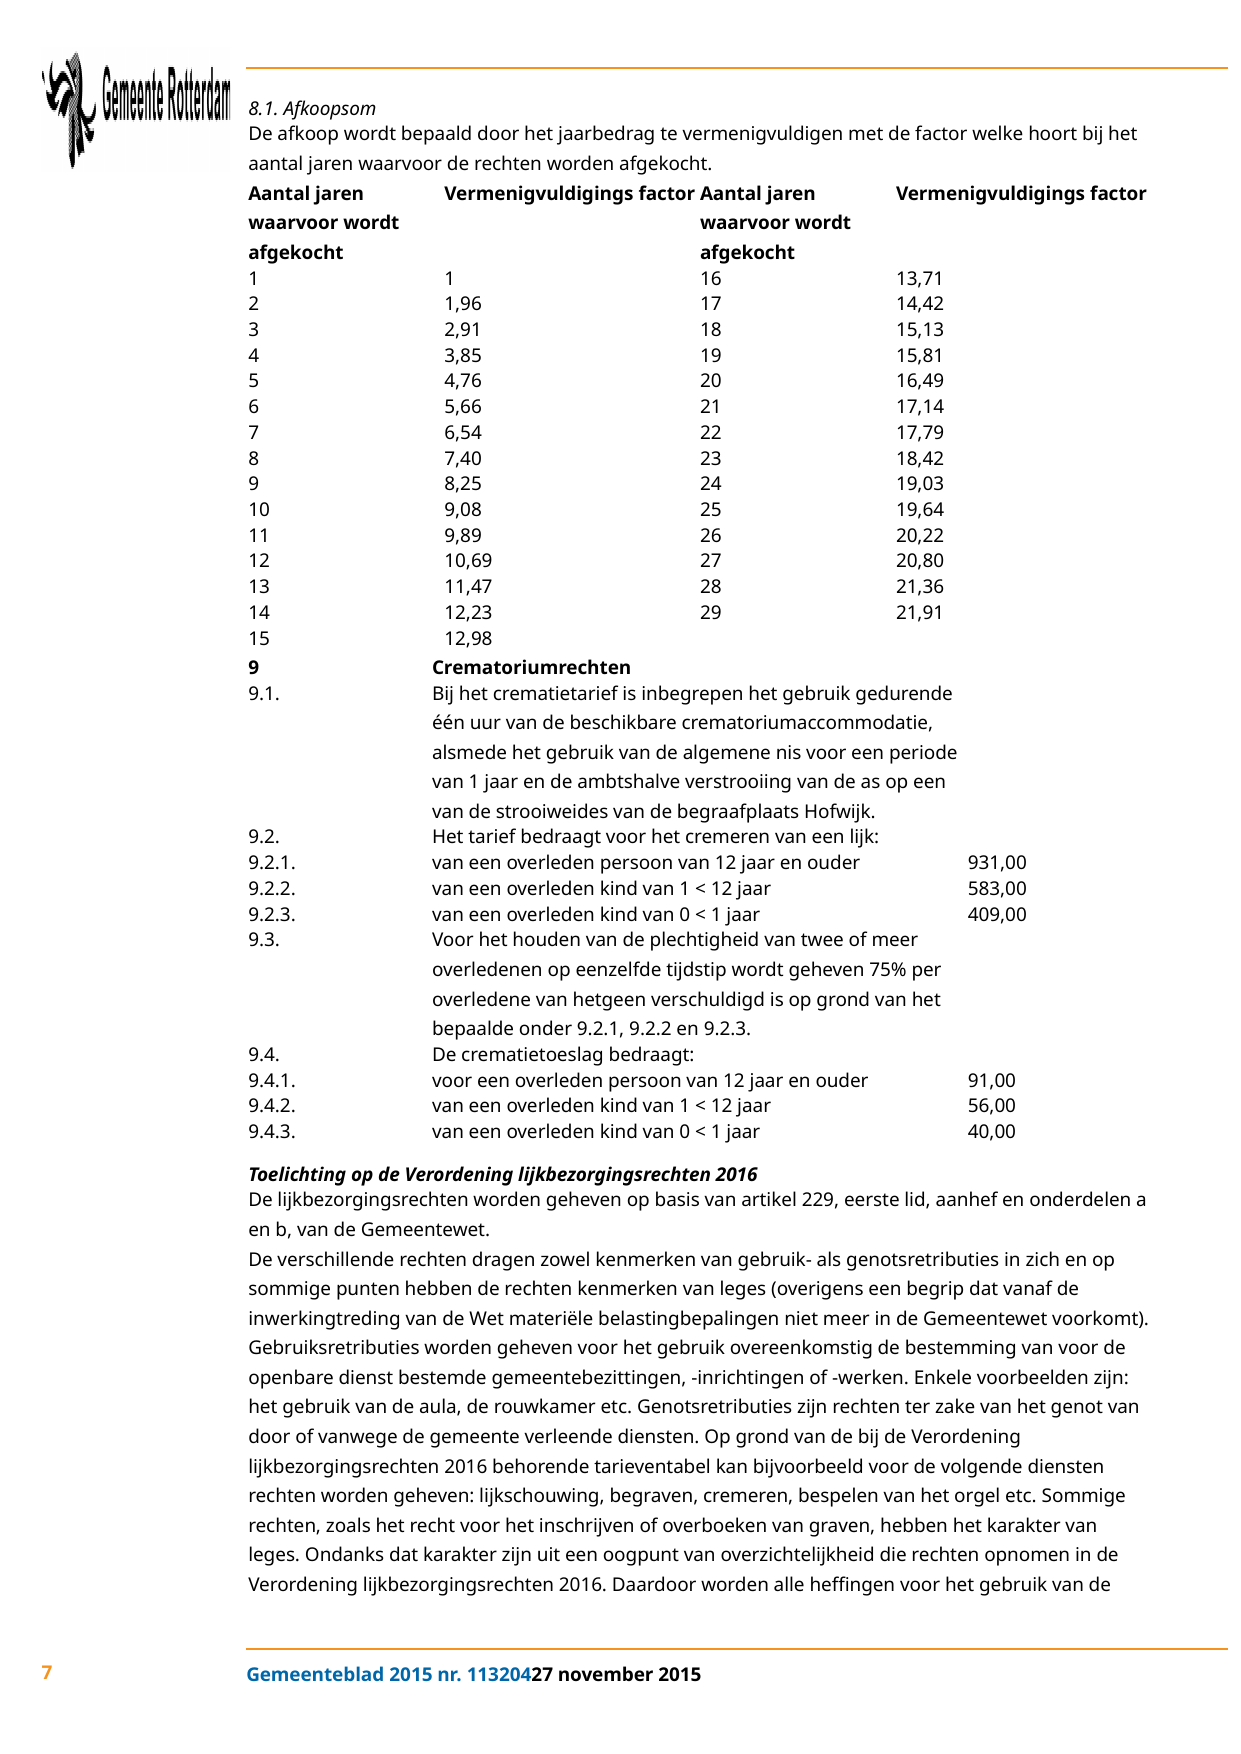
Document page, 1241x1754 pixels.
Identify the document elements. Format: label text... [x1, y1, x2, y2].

table_cell 20,80 [896, 548, 1152, 573]
table_cell van een overleden persoon van 12 jaar en ouder [432, 850, 968, 875]
table_cell 15,81 [896, 342, 1152, 368]
table_cell 56,00 [968, 1093, 1152, 1118]
table_cell 12,23 [444, 599, 700, 625]
table_cell 18,42 [896, 445, 1152, 471]
table_cell 9.2.1. [248, 850, 432, 875]
table_cell 17,14 [896, 393, 1152, 419]
table_cell 40,00 [968, 1118, 1152, 1144]
table_cell 15 [248, 625, 444, 651]
table_cell Het tarief bedraagt voor het cremeren van een lijk: [432, 824, 968, 849]
table_cell [896, 625, 1152, 651]
text 8.1. Afkoopsom [248, 95, 1152, 121]
table_cell 21,36 [896, 574, 1152, 599]
table_cell 21 [700, 393, 896, 419]
table_cell 5 [248, 368, 444, 393]
table_cell 9,89 [444, 522, 700, 548]
table_cell 24 [700, 471, 896, 496]
table_cell 6 [248, 393, 444, 419]
table_cell 7 [248, 419, 444, 445]
table_cell 18 [700, 316, 896, 342]
table_header Vermenigvuldigings factor [444, 180, 700, 265]
table_cell 1,96 [444, 290, 700, 316]
table_cell 9 [248, 471, 444, 496]
table_cell van een overleden kind van 1 < 12 jaar [432, 1093, 968, 1118]
table_cell 583,00 [968, 875, 1152, 901]
table_cell 16 [700, 265, 896, 290]
table_cell van een overleden kind van 1 < 12 jaar [432, 875, 968, 901]
table_cell 15,13 [896, 316, 1152, 342]
table_cell 4,76 [444, 368, 700, 393]
table_cell 11 [248, 522, 444, 548]
table_cell 8 [248, 445, 444, 471]
table_cell van een overleden kind van 0 < 1 jaar [432, 901, 968, 927]
table_cell 29 [700, 599, 896, 625]
table_cell van een overleden kind van 0 < 1 jaar [432, 1118, 968, 1144]
table_cell 16,49 [896, 368, 1152, 393]
text De afkoop wordt bepaald door het jaarbedrag te vermenigvuldigen met de factor welke hoort bij het aantal jaren waarvoor de rechten worden afgekocht. [248, 121, 1152, 176]
table_cell 9.2.2. [248, 875, 432, 901]
table_cell 10 [248, 496, 444, 522]
table_cell 12,98 [444, 625, 700, 651]
table_cell 26 [700, 522, 896, 548]
picture [41, 47, 231, 172]
table_cell [968, 927, 1152, 1041]
table_cell 14,42 [896, 290, 1152, 316]
table_cell 12 [248, 548, 444, 573]
table_cell 11,47 [444, 574, 700, 599]
table_cell 17,79 [896, 419, 1152, 445]
table_cell 2,91 [444, 316, 700, 342]
table_cell 2 [248, 290, 444, 316]
table_header Aantal jaren waarvoor wordt afgekocht [700, 180, 896, 265]
table_cell 3 [248, 316, 444, 342]
table_cell 9.4.1. [248, 1067, 432, 1093]
table_cell 27 [700, 548, 896, 573]
table_cell voor een overleden persoon van 12 jaar en ouder [432, 1067, 968, 1093]
table_cell Bij het crematietarief is inbegrepen het gebruik gedurende één uur van de beschikbare crematoriumaccommodatie, alsmede het gebruik van de algemene nis voor een periode van 1 jaar en de ambtshalve verstrooiing van de as op een van de strooiweides van de begraafplaats Hofwijk. [432, 680, 968, 824]
table_cell 91,00 [968, 1067, 1152, 1093]
table_cell 3,85 [444, 342, 700, 368]
table_cell 19,03 [896, 471, 1152, 496]
table_cell 25 [700, 496, 896, 522]
table_cell 17 [700, 290, 896, 316]
table_cell 1 [444, 265, 700, 290]
table_cell 4 [248, 342, 444, 368]
table_cell 9,08 [444, 496, 700, 522]
table_cell 9.2.3. [248, 901, 432, 927]
table_cell 9.3. [248, 927, 432, 1041]
table_cell 20,22 [896, 522, 1152, 548]
table_cell [968, 680, 1152, 824]
table_cell 19,64 [896, 496, 1152, 522]
table_cell 23 [700, 445, 896, 471]
table_cell 9.4.3. [248, 1118, 432, 1144]
table_cell Voor het houden van de plechtigheid van twee of meer overledenen op eenzelfde tijdstip wordt geheven 75% per overledene van hetgeen verschuldigd is op grond van het bepaalde onder 9.2.1, 9.2.2 en 9.2.3. [432, 927, 968, 1041]
table_cell 13,71 [896, 265, 1152, 290]
table_header 9 [248, 654, 432, 680]
text De verschillende rechten dragen zowel kenmerken van gebruik- als genotsretributies in zich en op sommige punten hebben de rechten kenmerken van leges (overigens een begrip dat vanaf de inwerkingtreding van de Wet materiële belastingbepalingen niet meer in de Gemeentewet voorkomt). Gebruiksretributies worden geheven voor het gebruik overeenkomstig de bestemming van voor de openbare dienst bestemde gemeentebezittingen, -inrichtingen of -werken. Enkele voorbeelden zijn: het gebruik van de aula, de rouwkamer etc. Genotsretributies zijn rechten ter zake van het genot van door of vanwege de gemeente verleende diensten. Op grond van de bij de Verordening lijkbezorgingsrechten 2016 behorende tarieventabel kan bijvoorbeeld voor de volgende diensten rechten worden geheven: lijkschouwing, begraven, cremeren, bespelen van het orgel etc. Sommige rechten, zoals het recht voor het inschrijven of overboeken van graven, hebben het karakter van leges. Ondanks dat karakter zijn uit een oogpunt van overzichtelijkheid die rechten opnomen in de Verordening lijkbezorgingsrechten 2016. Daardoor worden alle heffingen voor het gebruik van de [248, 1246, 1152, 1597]
table_cell [968, 1041, 1152, 1067]
table_cell 9.4. [248, 1041, 432, 1067]
table_cell 8,25 [444, 471, 700, 496]
table_cell 9.4.2. [248, 1093, 432, 1118]
table_cell 9.2. [248, 824, 432, 849]
table_cell 409,00 [968, 901, 1152, 927]
table_header Aantal jaren waarvoor wordt afgekocht [248, 180, 444, 265]
table_cell 10,69 [444, 548, 700, 573]
table_cell De crematietoeslag bedraagt: [432, 1041, 968, 1067]
table_cell 931,00 [968, 850, 1152, 875]
table_cell [700, 625, 896, 651]
text De lijkbezorgingsrechten worden geheven op basis van artikel 229, eerste lid, aanhef en onderdelen a en b, van de Gemeentewet. [248, 1187, 1152, 1242]
table_header [968, 654, 1152, 680]
table_cell 28 [700, 574, 896, 599]
table_cell 13 [248, 574, 444, 599]
table_cell 20 [700, 368, 896, 393]
table_cell 6,54 [444, 419, 700, 445]
table_cell 9.1. [248, 680, 432, 824]
text Toelichting op de Verordening lijkbezorgingsrechten 2016 [248, 1161, 1152, 1187]
table_cell [968, 824, 1152, 849]
table_cell 22 [700, 419, 896, 445]
table_cell 7,40 [444, 445, 700, 471]
table_cell 19 [700, 342, 896, 368]
table_cell 1 [248, 265, 444, 290]
table_header Vermenigvuldigings factor [896, 180, 1152, 265]
table_cell 14 [248, 599, 444, 625]
table_header Crematoriumrechten [432, 654, 968, 680]
table_cell 21,91 [896, 599, 1152, 625]
table_cell 5,66 [444, 393, 700, 419]
